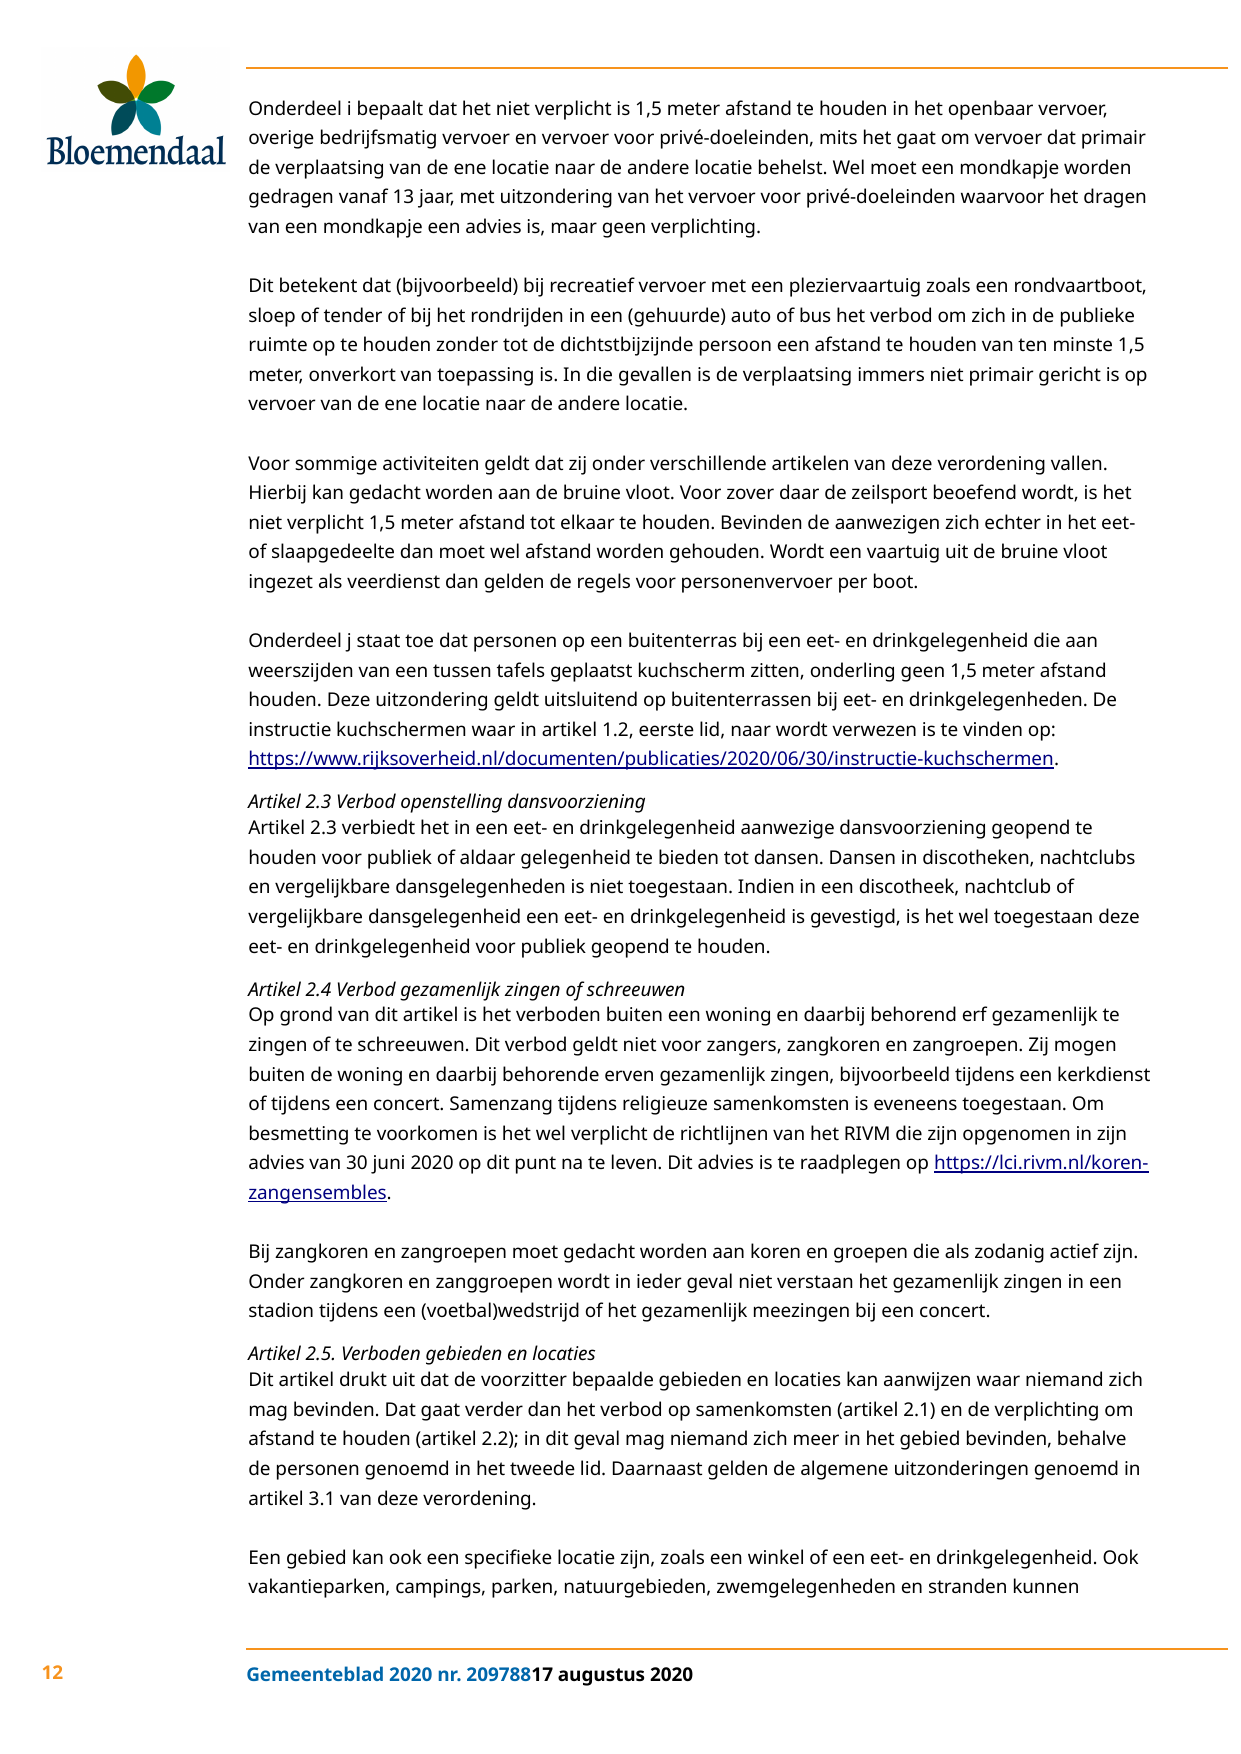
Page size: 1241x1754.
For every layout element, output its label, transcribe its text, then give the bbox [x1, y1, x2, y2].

text Dit betekent dat (bijvoorbeeld) bij recreatief vervoer met een pleziervaartuig zoals een rondvaartboot, sloep of tender of bij het rondrijden in een (gehuurde) auto of bus het verbod om zich in de publieke ruimte op te houden zonder tot de dichtstbijzijnde persoon een afstand te houden van ten minste 1,5 meter, onverkort van toepassing is. In die gevallen is de verplaatsing immers niet primair gericht is op vervoer van de ene locatie naar de andere locatie. [248, 272, 1152, 416]
text Onderdeel j staat toe dat personen op een buitenterras bij een eet- en drinkgelegenheid die aan weerszijden van een tussen tafels geplaatst kuchscherm zitten, onderling geen 1,5 meter afstand houden. Deze uitzondering geldt uitsluitend op buitenterrassen bij eet- en drinkgelegenheden. De instructie kuchschermen waar in artikel 1.2, eerste lid, naar wordt verwezen is te vinden op: https://www.rijksoverheid.nl/documenten/publicaties/2020/06/30/instructie-kuchschermen. [248, 627, 1152, 771]
text Een gebied kan ook een specifieke locatie zijn, zoals een winkel of een eet- en drinkgelegenheid. Ook vakantieparken, campings, parken, natuurgebieden, zwemgelegenheden en stranden kunnen [248, 1544, 1152, 1599]
text Artikel 2.5. Verboden gebieden en locaties [248, 1341, 1152, 1366]
text Op grond van dit artikel is het verboden buiten een woning en daarbij behorend erf gezamenlijk te zingen of te schreeuwen. Dit verbod geldt niet voor zangers, zangkoren en zangroepen. Zij mogen buiten de woning en daarbij behorende erven gezamenlijk zingen, bijvoorbeeld tijdens een kerkdienst of tijdens een concert. Samenzang tijdens religieuze samenkomsten is eveneens toegestaan. Om besmetting te voorkomen is het wel verplicht de richtlijnen van het RIVM die zijn opgenomen in zijn advies van 30 juni 2020 op dit punt na te leven. Dit advies is te raadplegen op https://lci.rivm.nl/koren-zangensembles. [248, 1002, 1152, 1205]
text Artikel 2.3 Verbod openstelling dansvoorziening [248, 789, 1152, 814]
picture [41, 47, 231, 172]
text Artikel 2.3 verbiedt het in een eet- en drinkgelegenheid aanwezige dansvoorziening geopend te houden voor publiek of aldaar gelegenheid te bieden tot dansen. Dansen in discotheken, nachtclubs en vergelijkbare dansgelegenheden is niet toegestaan. Indien in een discotheek, nachtclub of vergelijkbare dansgelegenheid een eet- en drinkgelegenheid is gevestigd, is het wel toegestaan deze eet- en drinkgelegenheid voor publiek geopend te houden. [248, 814, 1152, 958]
text Onderdeel i bepaalt dat het niet verplicht is 1,5 meter afstand te houden in het openbaar vervoer, overige bedrijfsmatig vervoer en vervoer voor privé-doeleinden, mits het gaat om vervoer dat primair de verplaatsing van de ene locatie naar de andere locatie behelst. Wel moet een mondkapje worden gedragen vanaf 13 jaar, met uitzondering van het vervoer voor privé-doeleinden waarvoor het dragen van een mondkapje een advies is, maar geen verplichting. [248, 95, 1152, 239]
text Dit artikel drukt uit dat de voorzitter bepaalde gebieden en locaties kan aanwijzen waar niemand zich mag bevinden. Dat gaat verder dan het verbod op samenkomsten (artikel 2.1) en de verplichting om afstand te houden (artikel 2.2); in dit geval mag niemand zich meer in het gebied bevinden, behalve de personen genoemd in het tweede lid. Daarnaast gelden de algemene uitzonderingen genoemd in artikel 3.1 van deze verordening. [248, 1366, 1152, 1510]
text Bij zangkoren en zangroepen moet gedacht worden aan koren en groepen die als zodanig actief zijn. Onder zangkoren en zanggroepen wordt in ieder geval niet verstaan het gezamenlijk zingen in een stadion tijdens een (voetbal)wedstrijd of het gezamenlijk meezingen bij een concert. [248, 1238, 1152, 1323]
text Artikel 2.4 Verbod gezamenlijk zingen of schreeuwen [248, 976, 1152, 1002]
text Voor sommige activiteiten geldt dat zij onder verschillende artikelen van deze verordening vallen. Hierbij kan gedacht worden aan de bruine vloot. Voor zover daar de zeilsport beoefend wordt, is het niet verplicht 1,5 meter afstand tot elkaar te houden. Bevinden de aanwezigen zich echter in het eet- of slaapgedeelte dan moet wel afstand worden gehouden. Wordt een vaartuig uit de bruine vloot ingezet als veerdienst dan gelden de regels voor personenvervoer per boot. [248, 450, 1152, 594]
